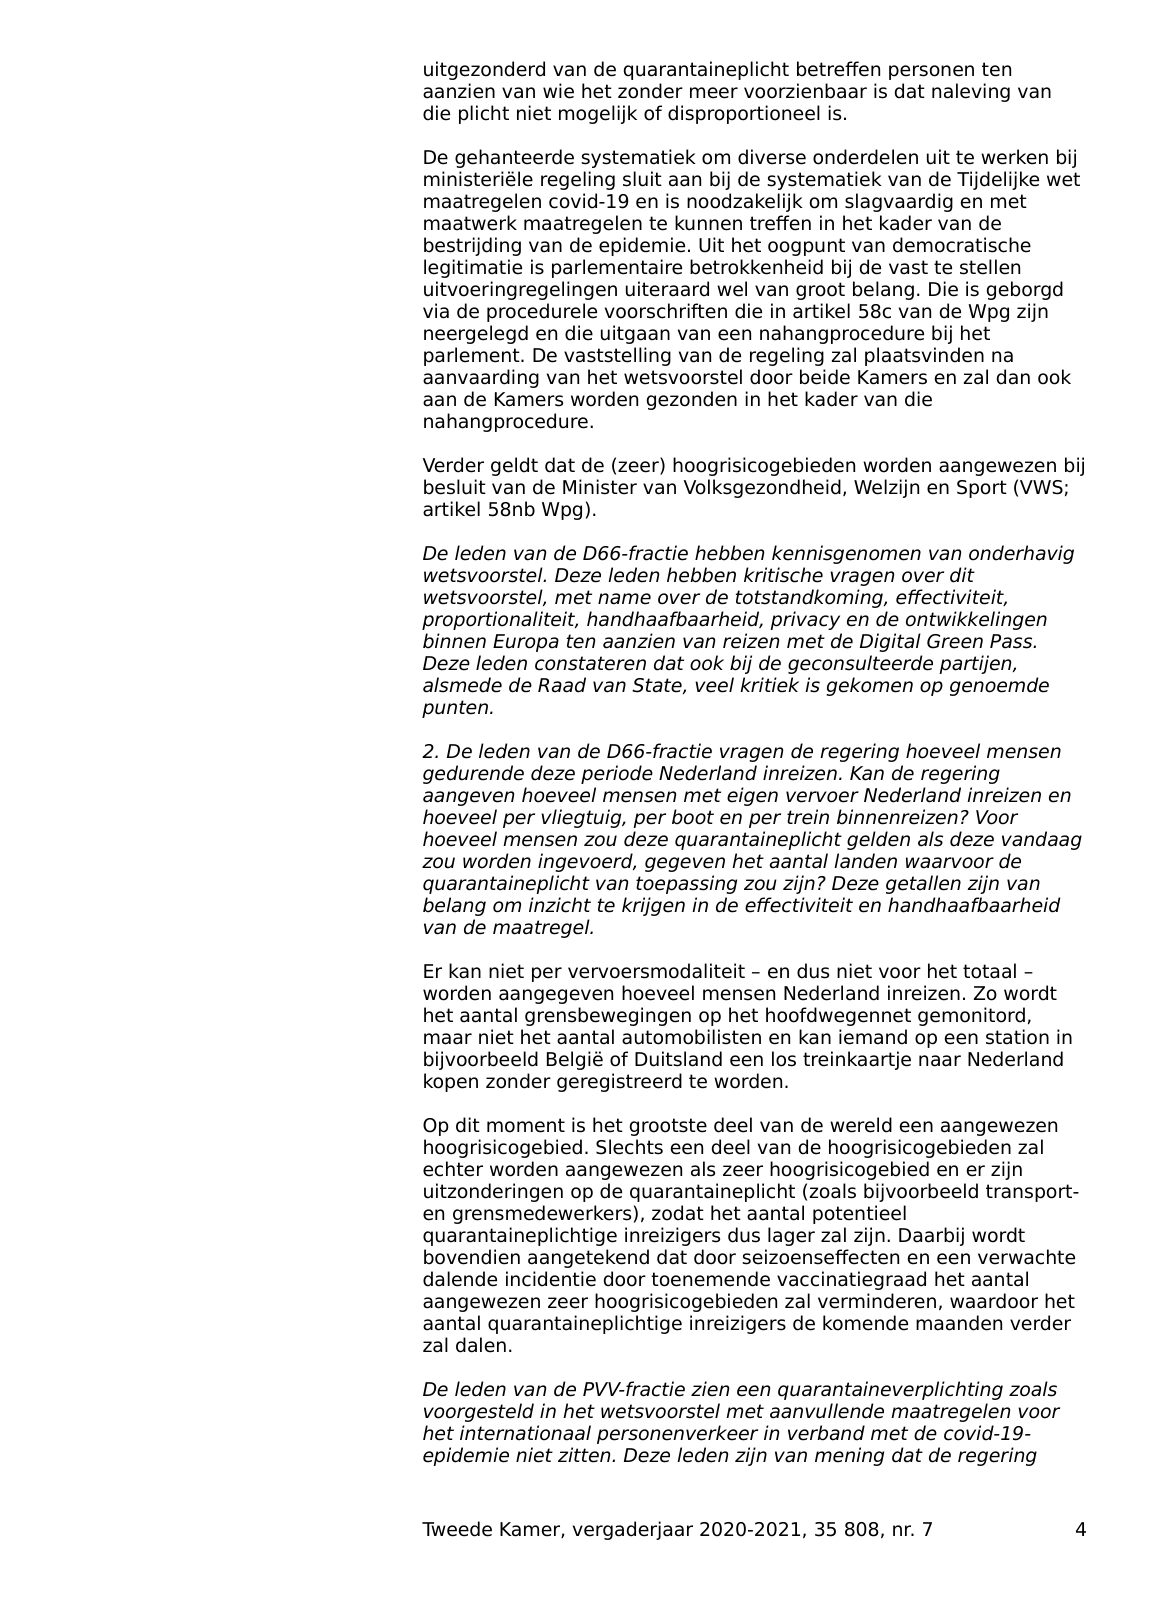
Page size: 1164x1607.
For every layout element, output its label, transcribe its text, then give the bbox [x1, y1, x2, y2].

text Op dit moment is het grootste deel van de wereld een aangewezen hoogrisicogebied. Slechts een deel van de hoogrisicogebieden zal echter worden aangewezen als zeer hoogrisicogebied en er zijn uitzonderingen op de quarantaineplicht (zoals bijvoorbeeld transport- en grensmedewerkers), zodat het aantal potentieel quarantaineplichtige inreizigers dus lager zal zijn. Daarbij wordt bovendien aangetekend dat door seizoenseffecten en een verwachte dalende incidentie door toenemende vaccinatiegraad het aantal aangewezen zeer hoogrisicogebieden zal verminderen, waardoor het aantal quarantaineplichtige inreizigers de komende maanden verder zal dalen. [422, 1115, 1087, 1357]
text Er kan niet per vervoersmodaliteit – en dus niet voor het totaal – worden aangegeven hoeveel mensen Nederland inreizen. Zo wordt het aantal grensbewegingen op het hoofdwegennet gemonitord, maar niet het aantal automobilisten en kan iemand op een station in bijvoorbeeld België of Duitsland een los treinkaartje naar Nederland kopen zonder geregistreerd te worden. [422, 961, 1087, 1093]
text De leden van de PVV-fractie zien een quarantaineverplichting zoals voorgesteld in het wetsvoorstel met aanvullende maatregelen voor het internationaal personenverkeer in verband met de covid-19-epidemie niet zitten. Deze leden zijn van mening dat de regering [422, 1379, 1087, 1467]
text De gehanteerde systematiek om diverse onderdelen uit te werken bij ministeriële regeling sluit aan bij de systematiek van de Tijdelijke wet maatregelen covid-19 en is noodzakelijk om slagvaardig en met maatwerk maatregelen te kunnen treffen in het kader van de bestrijding van de epidemie. Uit het oogpunt van democratische legitimatie is parlementaire betrokkenheid bij de vast te stellen uitvoeringregelingen uiteraard wel van groot belang. Die is geborgd via de procedurele voorschriften die in artikel 58c van de Wpg zijn neergelegd en die uitgaan van een nahangprocedure bij het parlement. De vaststelling van de regeling zal plaatsvinden na aanvaarding van het wetsvoorstel door beide Kamers en zal dan ook aan de Kamers worden gezonden in het kader van die nahangprocedure. [422, 147, 1087, 433]
text uitgezonderd van de quarantaineplicht betreffen personen ten aanzien van wie het zonder meer voorzienbaar is dat naleving van die plicht niet mogelijk of disproportioneel is. [422, 59, 1087, 125]
text Verder geldt dat de (zeer) hoogrisicogebieden worden aangewezen bij besluit van de Minister van Volksgezondheid, Welzijn en Sport (VWS; artikel 58nb Wpg). [422, 455, 1087, 521]
text 2. De leden van de D66-fractie vragen de regering hoeveel mensen gedurende deze periode Nederland inreizen. Kan de regering aangeven hoeveel mensen met eigen vervoer Nederland inreizen en hoeveel per vliegtuig, per boot en per trein binnenreizen? Voor hoeveel mensen zou deze quarantaineplicht gelden als deze vandaag zou worden ingevoerd, gegeven het aantal landen waarvoor de quarantaineplicht van toepassing zou zijn? Deze getallen zijn van belang om inzicht te krijgen in de effectiviteit en handhaafbaarheid van de maatregel. [422, 741, 1087, 939]
text De leden van de D66-fractie hebben kennisgenomen van onderhavig wetsvoorstel. Deze leden hebben kritische vragen over dit wetsvoorstel, met name over de totstandkoming, effectiviteit, proportionaliteit, handhaafbaarheid, privacy en de ontwikkelingen binnen Europa ten aanzien van reizen met de Digital Green Pass. Deze leden constateren dat ook bij de geconsulteerde partijen, alsmede de Raad van State, veel kritiek is gekomen op genoemde punten. [422, 543, 1087, 719]
